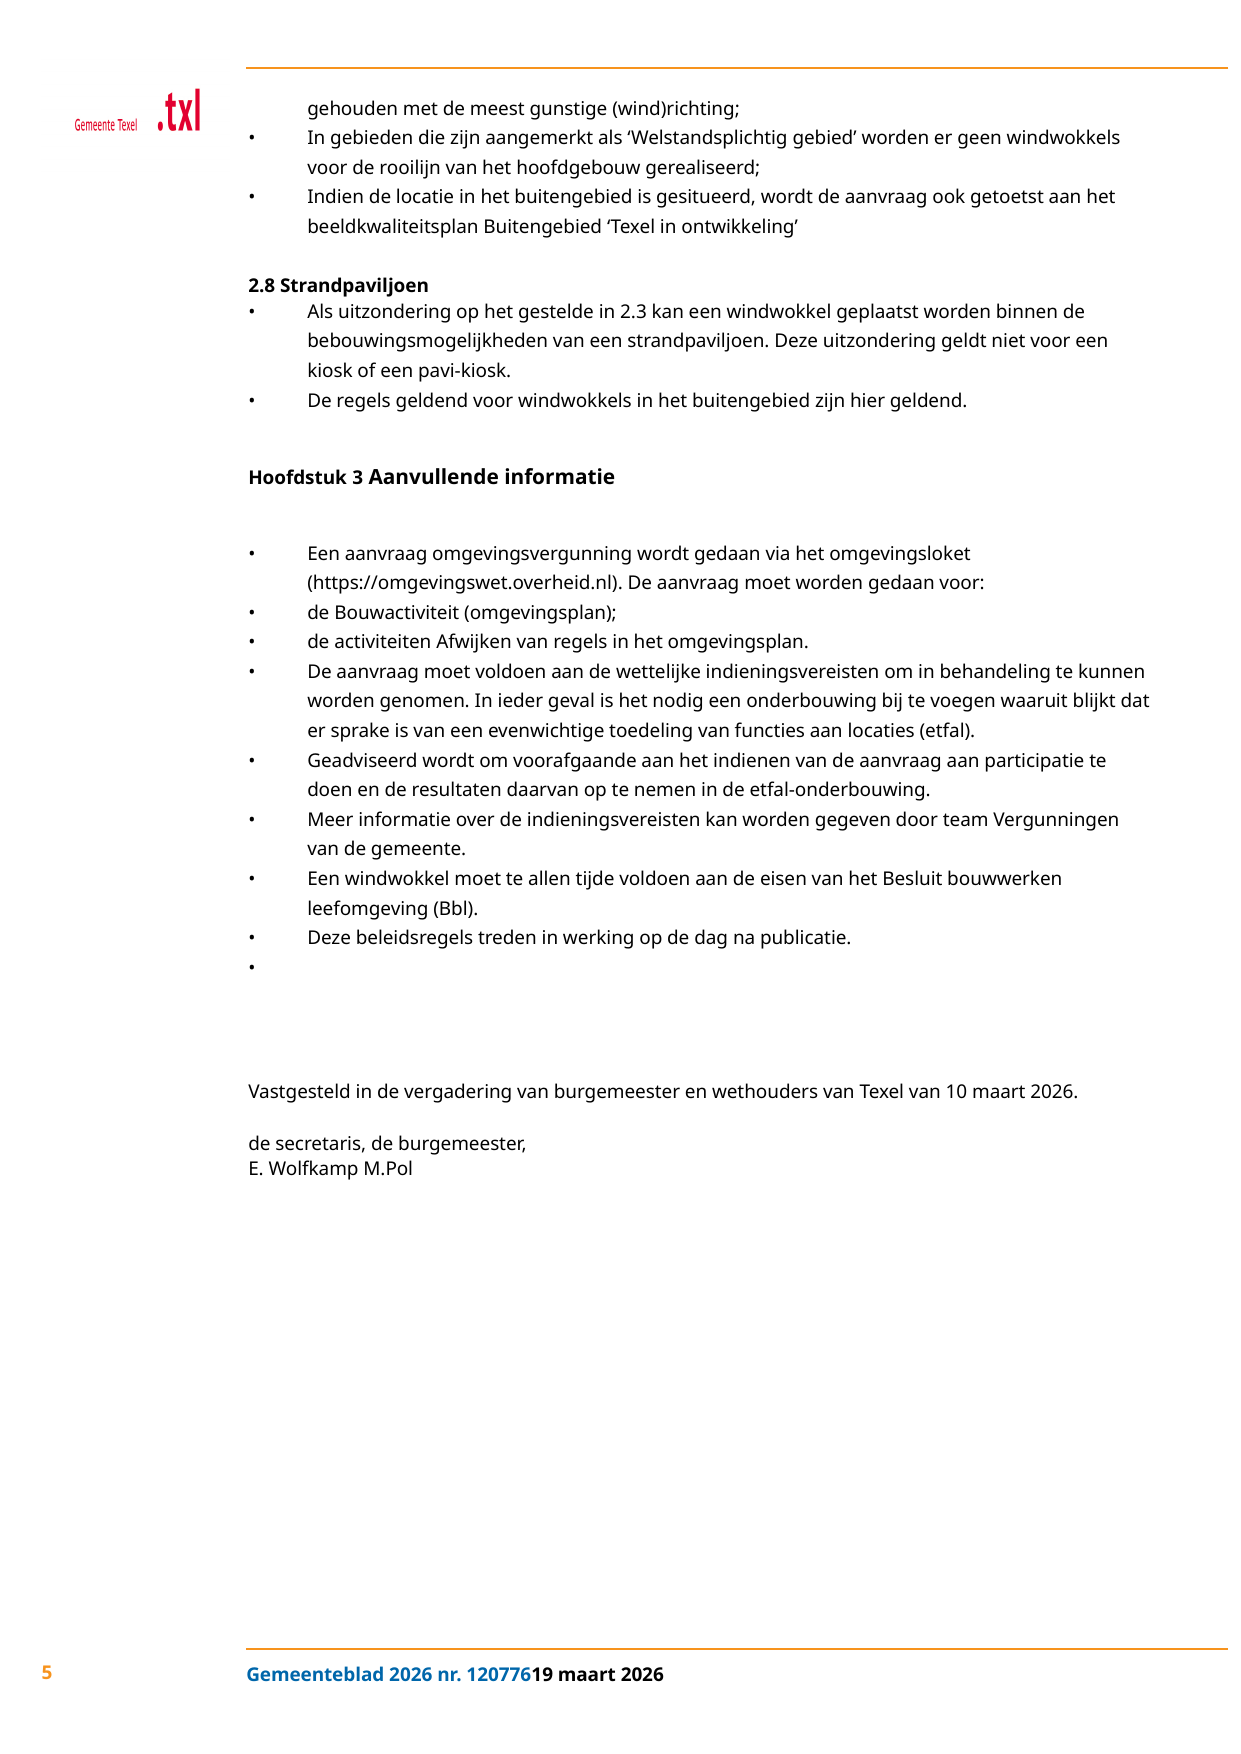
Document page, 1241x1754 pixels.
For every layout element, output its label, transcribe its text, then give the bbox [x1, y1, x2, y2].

list Een windwokkel moet te allen tijde voldoen aan de eisen van het Besluit bouwwerken leefomgeving (Bbl). [248, 865, 1152, 920]
list Indien de locatie in het buitengebied is gesitueerd, wordt de aanvraag ook getoetst aan het beeldkwaliteitsplan Buitengebied ‘Texel in ontwikkeling’ [248, 183, 1152, 239]
text Vastgesteld in de vergadering van burgemeester en wethouders van Texel van 10 maart 2026. [248, 1078, 1152, 1104]
list Geadviseerd wordt om voorafgaande aan het indienen van de aanvraag aan participatie te doen en de resultaten daarvan op te nemen in de etfal-onderbouwing. [248, 747, 1152, 802]
list de activiteiten Afwijken van regels in het omgevingsplan. [248, 628, 1152, 654]
picture [41, 47, 231, 172]
list In gebieden die zijn aangemerkt als ‘Welstandsplichtig gebied’ worden er geen windwokkels voor de rooilijn van het hoofdgebouw gerealiseerd; [248, 124, 1152, 180]
list Deze beleidsregels treden in werking op de dag na publicatie. [248, 924, 1152, 950]
list de Bouwactiviteit (omgevingsplan); [248, 599, 1152, 624]
list Als uitzondering op het gestelde in 2.3 kan een windwokkel geplaatst worden binnen de bebouwingsmogelijkheden van een strandpaviljoen. Deze uitzondering geldt niet voor een kiosk of een pavi-kiosk. [248, 298, 1152, 383]
list De regels geldend voor windwokkels in het buitengebied zijn hier geldend. [248, 387, 1152, 412]
text Hoofdstuk 3 Aanvullende informatie [248, 462, 1152, 490]
text E. Wolfkamp M.Pol [248, 1156, 1152, 1181]
text 2.8 Strandpaviljoen [248, 272, 1152, 298]
list Een aanvraag omgevingsvergunning wordt gedaan via het omgevingsloket (https://omgevingswet.overheid.nl). De aanvraag moet worden gedaan voor: [248, 540, 1152, 595]
text de secretaris, de burgemeester, [248, 1130, 1152, 1156]
list gehouden met de meest gunstige (wind)richting; [248, 95, 1152, 121]
list De aanvraag moet voldoen aan de wettelijke indieningsvereisten om in behandeling te kunnen worden genomen. In ieder geval is het nodig een onderbouwing bij te voegen waaruit blijkt dat er sprake is van een evenwichtige toedeling van functies aan locaties (etfal). [248, 658, 1152, 743]
list Meer informatie over de indieningsvereisten kan worden gegeven door team Vergunningen van de gemeente. [248, 806, 1152, 861]
